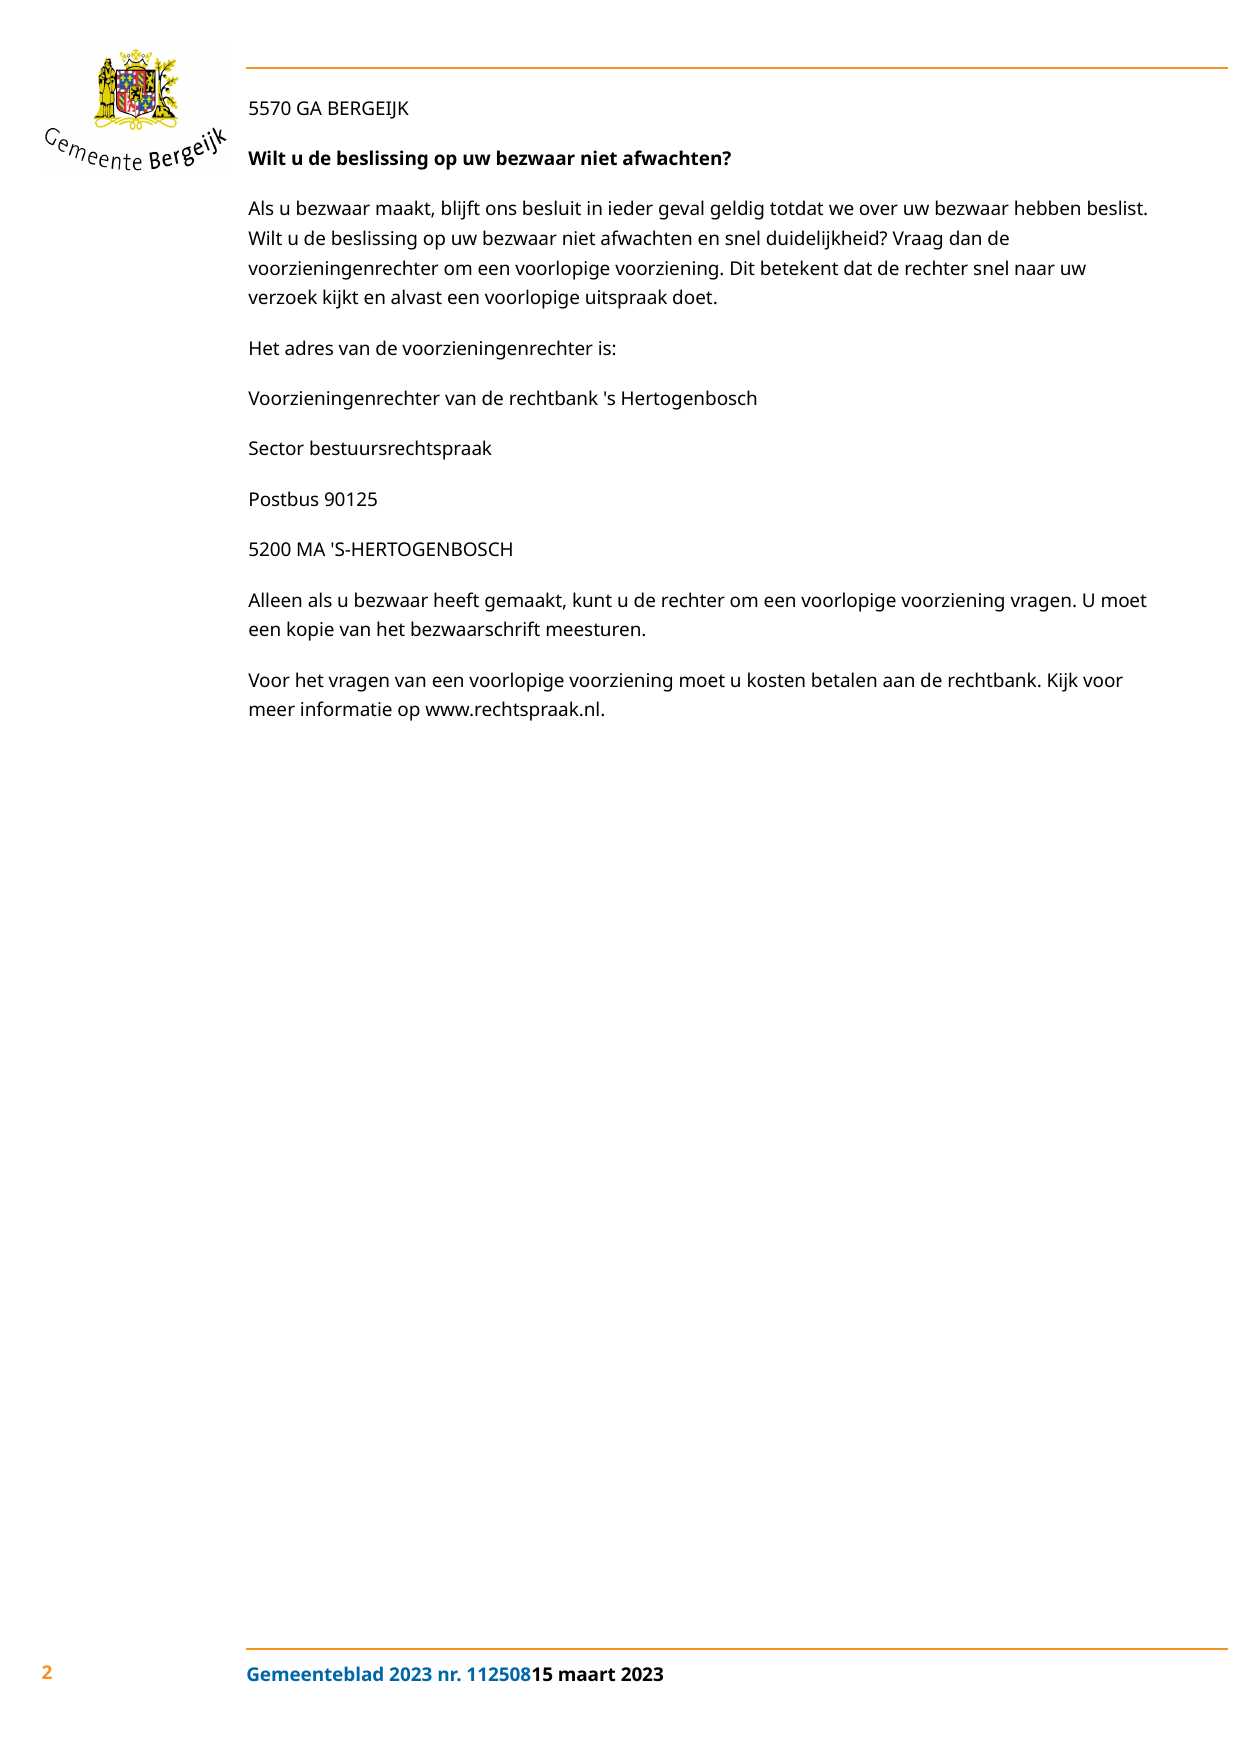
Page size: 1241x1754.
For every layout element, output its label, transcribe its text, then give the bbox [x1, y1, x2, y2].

text 5200 MA 'S-HERTOGENBOSCH [248, 536, 1152, 562]
text Als u bezwaar maakt, blijft ons besluit in ieder geval geldig totdat we over uw bezwaar hebben beslist. Wilt u de beslissing op uw bezwaar niet afwachten en snel duidelijkheid? Vraag dan de voorzieningenrechter om een voorlopige voorziening. Dit betekent dat de rechter snel naar uw verzoek kijkt en alvast een voorlopige uitspraak doet. [248, 196, 1152, 310]
text Postbus 90125 [248, 486, 1152, 512]
text Sector bestuursrechtspraak [248, 436, 1152, 461]
picture [41, 47, 231, 172]
text 5570 GA BERGEIJK [248, 95, 1152, 121]
text Het adres van de voorzieningenrechter is: [248, 335, 1152, 361]
text Wilt u de beslissing op uw bezwaar niet afwachten? [248, 145, 1152, 171]
text Voor het vragen van een voorlopige voorziening moet u kosten betalen aan de rechtbank. Kijk voor meer informatie op www.rechtspraak.nl. [248, 667, 1152, 722]
text Alleen als u bezwaar heeft gemaakt, kunt u de rechter om een voorlopige voorziening vragen. U moet een kopie van het bezwaarschrift meesturen. [248, 587, 1152, 642]
text Voorzieningenrechter van de rechtbank 's Hertogenbosch [248, 385, 1152, 411]
